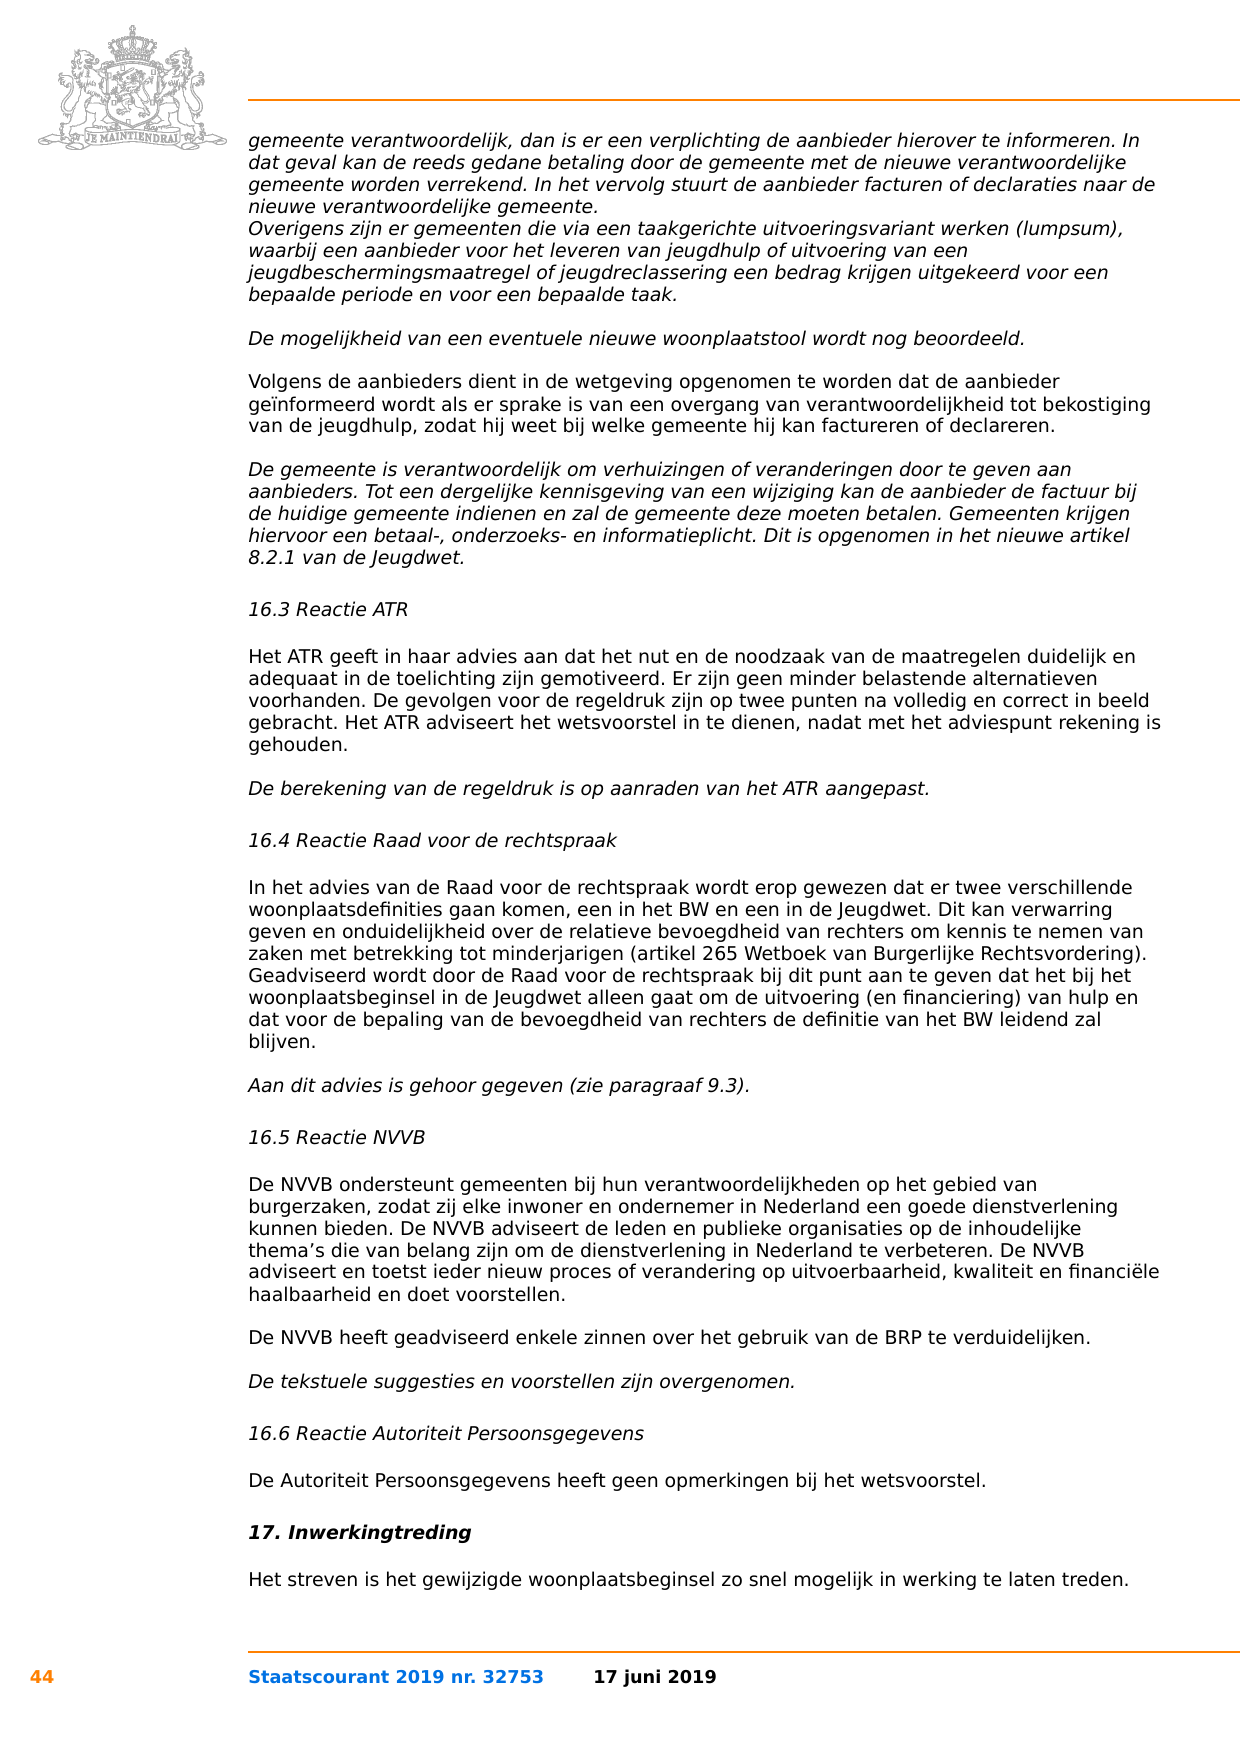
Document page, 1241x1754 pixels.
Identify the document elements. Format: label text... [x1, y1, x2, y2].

text De tekstuele suggesties en voorstellen zijn overgenomen. [248, 1371, 1163, 1393]
text De berekening van de regeldruk is op aanraden van het ATR aangepast. [248, 778, 1163, 800]
subtitle 16.5 Reactie NVVB [248, 1127, 1163, 1148]
text In het advies van de Raad voor de rechtspraak wordt erop gewezen dat er twee verschillende woonplaatsdefinities gaan komen, een in het BW en een in de Jeugdwet. Dit kan verwarring geven en onduidelijkheid over de relatieve bevoegdheid van rechters om kennis te nemen van zaken met betrekking tot minderjarigen (artikel 265 Wetboek van Burgerlijke Rechtsvordering). Geadviseerd wordt door de Raad voor de rechtspraak bij dit punt aan te geven dat het bij het woonplaatsbeginsel in de Jeugdwet alleen gaat om de uitvoering (en financiering) van hulp en dat voor de bepaling van de bevoegdheid van rechters de definitie van het BW leidend zal blijven. [248, 877, 1163, 1053]
subtitle 16.6 Reactie Autoriteit Persoonsgegevens [248, 1423, 1163, 1445]
text De NVVB heeft geadviseerd enkele zinnen over het gebruik van de BRP te verduidelijken. [248, 1327, 1163, 1349]
subtitle 16.3 Reactie ATR [248, 599, 1163, 621]
text De gemeente is verantwoordelijk om verhuizingen of veranderingen door te geven aan aanbieders. Tot een dergelijke kennisgeving van een wijziging kan de aanbieder de factuur bij de huidige gemeente indienen en zal de gemeente deze moeten betalen. Gemeenten krijgen hiervoor een betaal-, onderzoeks- en informatieplicht. Dit is opgenomen in het nieuwe artikel 8.2.1 van de Jeugdwet. [248, 459, 1163, 569]
text gemeente verantwoordelijk, dan is er een verplichting de aanbieder hierover te informeren. In dat geval kan de reeds gedane betaling door de gemeente met de nieuwe verantwoordelijke gemeente worden verrekend. In het vervolg stuurt de aanbieder facturen of declaraties naar de nieuwe verantwoordelijke gemeente. [248, 130, 1163, 218]
picture [38, 25, 227, 150]
text De mogelijkheid van een eventuele nieuwe woonplaatstool wordt nog beoordeeld. [248, 328, 1163, 349]
text Aan dit advies is gehoor gegeven (zie paragraaf 9.3). [248, 1074, 1163, 1097]
text Volgens de aanbieders dient in de wetgeving opgenomen te worden dat de aanbieder geïnformeerd wordt als er sprake is van een overgang van verantwoordelijkheid tot bekostiging van de jeugdhulp, zodat hij weet bij welke gemeente hij kan factureren of declareren. [248, 371, 1163, 437]
text Het ATR geeft in haar advies aan dat het nut en de noodzaak van de maatregelen duidelijk en adequaat in de toelichting zijn gemotiveerd. Er zijn geen minder belastende alternatieven voorhanden. De gevolgen voor de regeldruk zijn op twee punten na volledig en correct in beeld gebracht. Het ATR adviseert het wetsvoorstel in te dienen, nadat met het adviespunt rekening is gehouden. [248, 646, 1163, 756]
subtitle 17. Inwerkingtreding [248, 1522, 1163, 1544]
text Overigens zijn er gemeenten die via een taakgerichte uitvoeringsvariant werken (lumpsum), waarbij een aanbieder voor het leveren van jeugdhulp of uitvoering van een jeugdbeschermingsmaatregel of jeugdreclassering een bedrag krijgen uitgekeerd voor een bepaalde periode en voor een bepaalde taak. [248, 218, 1163, 306]
text Het streven is het gewijzigde woonplaatsbeginsel zo snel mogelijk in werking te laten treden. [248, 1569, 1163, 1591]
text De Autoriteit Persoonsgegevens heeft geen opmerkingen bij het wetsvoorstel. [248, 1470, 1163, 1492]
text De NVVB ondersteunt gemeenten bij hun verantwoordelijkheden op het gebied van burgerzaken, zodat zij elke inwoner en ondernemer in Nederland een goede dienstverlening kunnen bieden. De NVVB adviseert de leden en publieke organisaties op de inhoudelijke thema’s die van belang zijn om de dienstverlening in Nederland te verbeteren. De NVVB adviseert en toetst ieder nieuw proces of verandering op uitvoerbaarheid, kwaliteit en financiële haalbaarheid en doet voorstellen. [248, 1173, 1163, 1305]
subtitle 16.4 Reactie Raad voor de rechtspraak [248, 830, 1163, 852]
